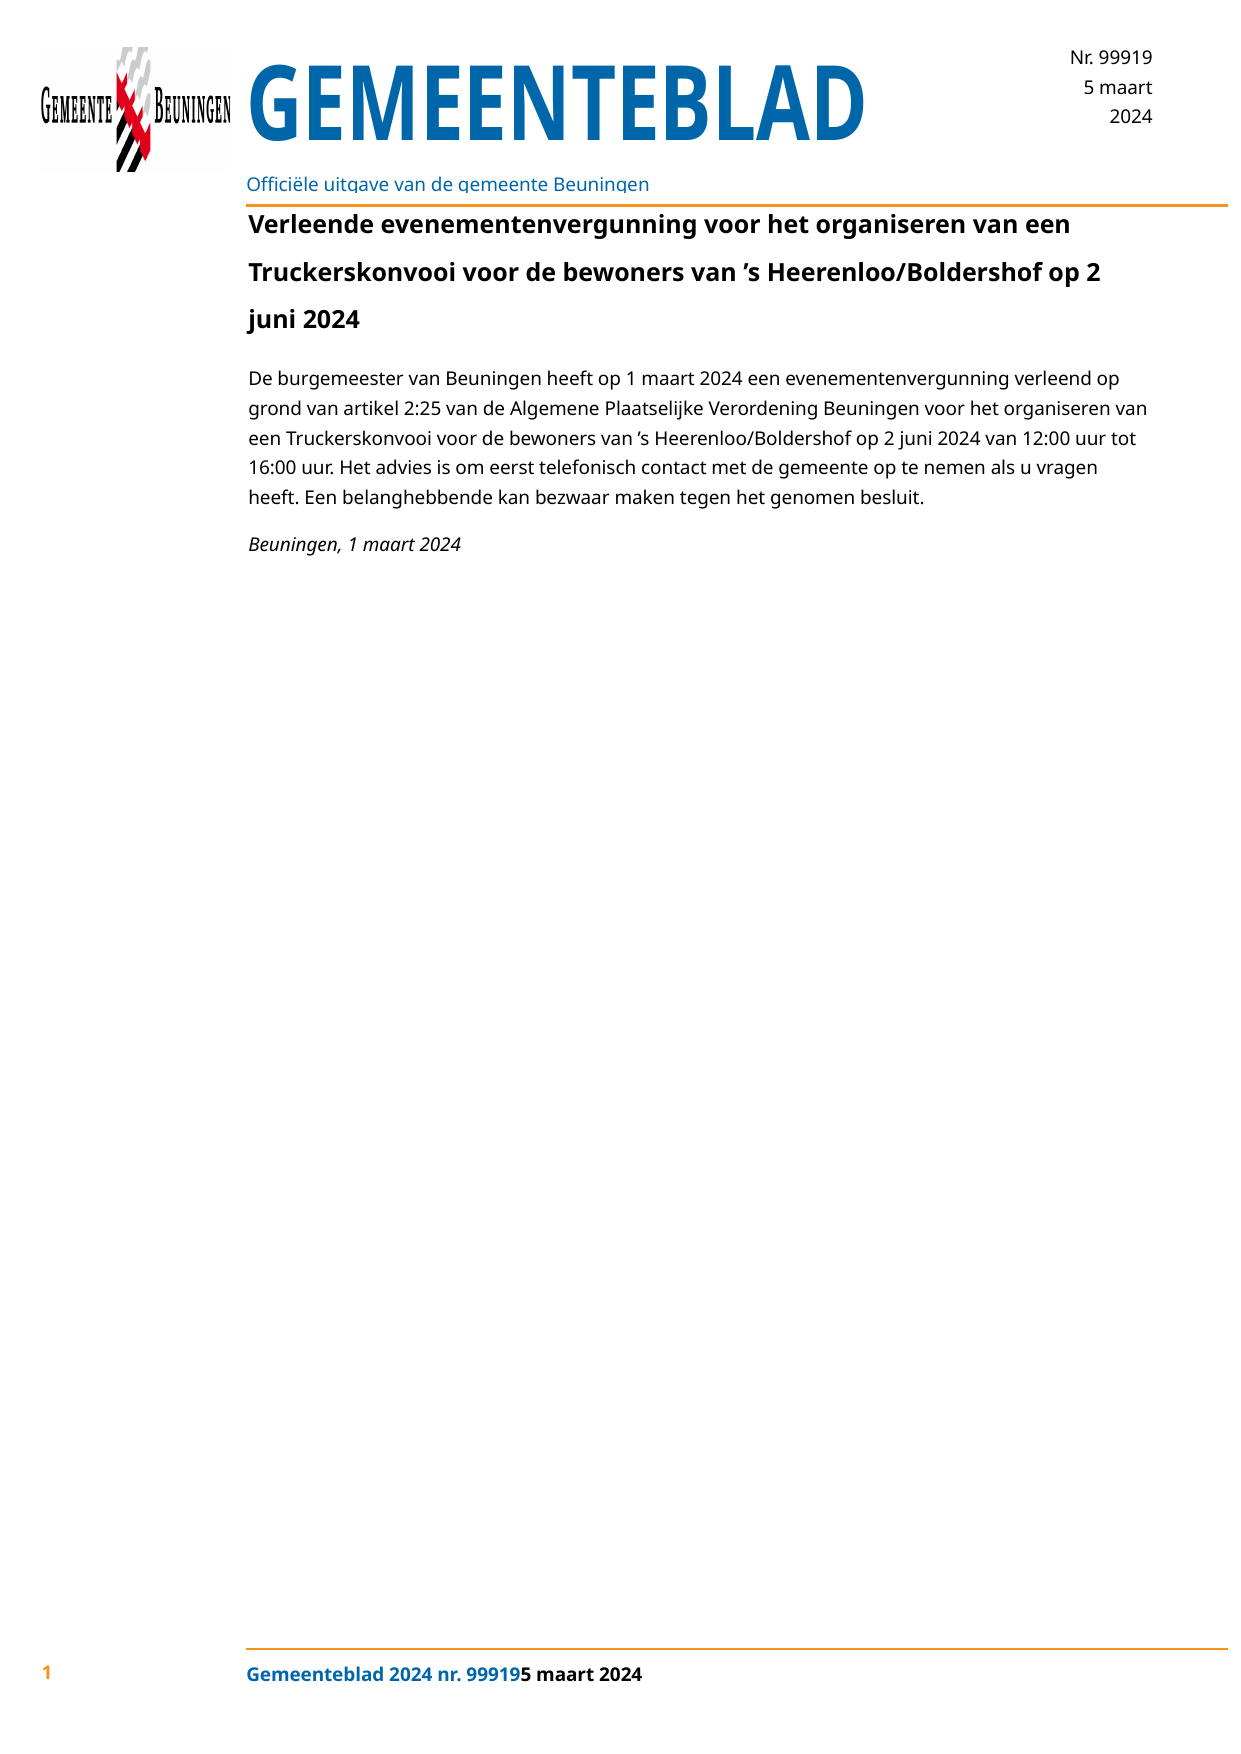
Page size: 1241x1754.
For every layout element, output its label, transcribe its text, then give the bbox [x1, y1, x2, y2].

text Beuningen, 1 maart 2024 [248, 532, 1152, 557]
text De burgemeester van Beuningen heeft op 1 maart 2024 een evenementenvergunning verleend op grond van artikel 2:25 van de Algemene Plaatselijke Verordening Beuningen voor het organiseren van een Truckerskonvooi voor de bewoners van ’s Heerenloo/Boldershof op 2 juni 2024 van 12:00 uur tot 16:00 uur. Het advies is om eerst telefonisch contact met de gemeente op te nemen als u vragen heeft. Een belanghebbende kan bezwaar maken tegen het genomen besluit. [248, 366, 1152, 509]
picture [41, 47, 231, 172]
text Verleende evenementenvergunning voor het organiseren van een Truckerskonvooi voor de bewoners van ’s Heerenloo/Boldershof op 2 juni 2024 [248, 207, 1152, 336]
